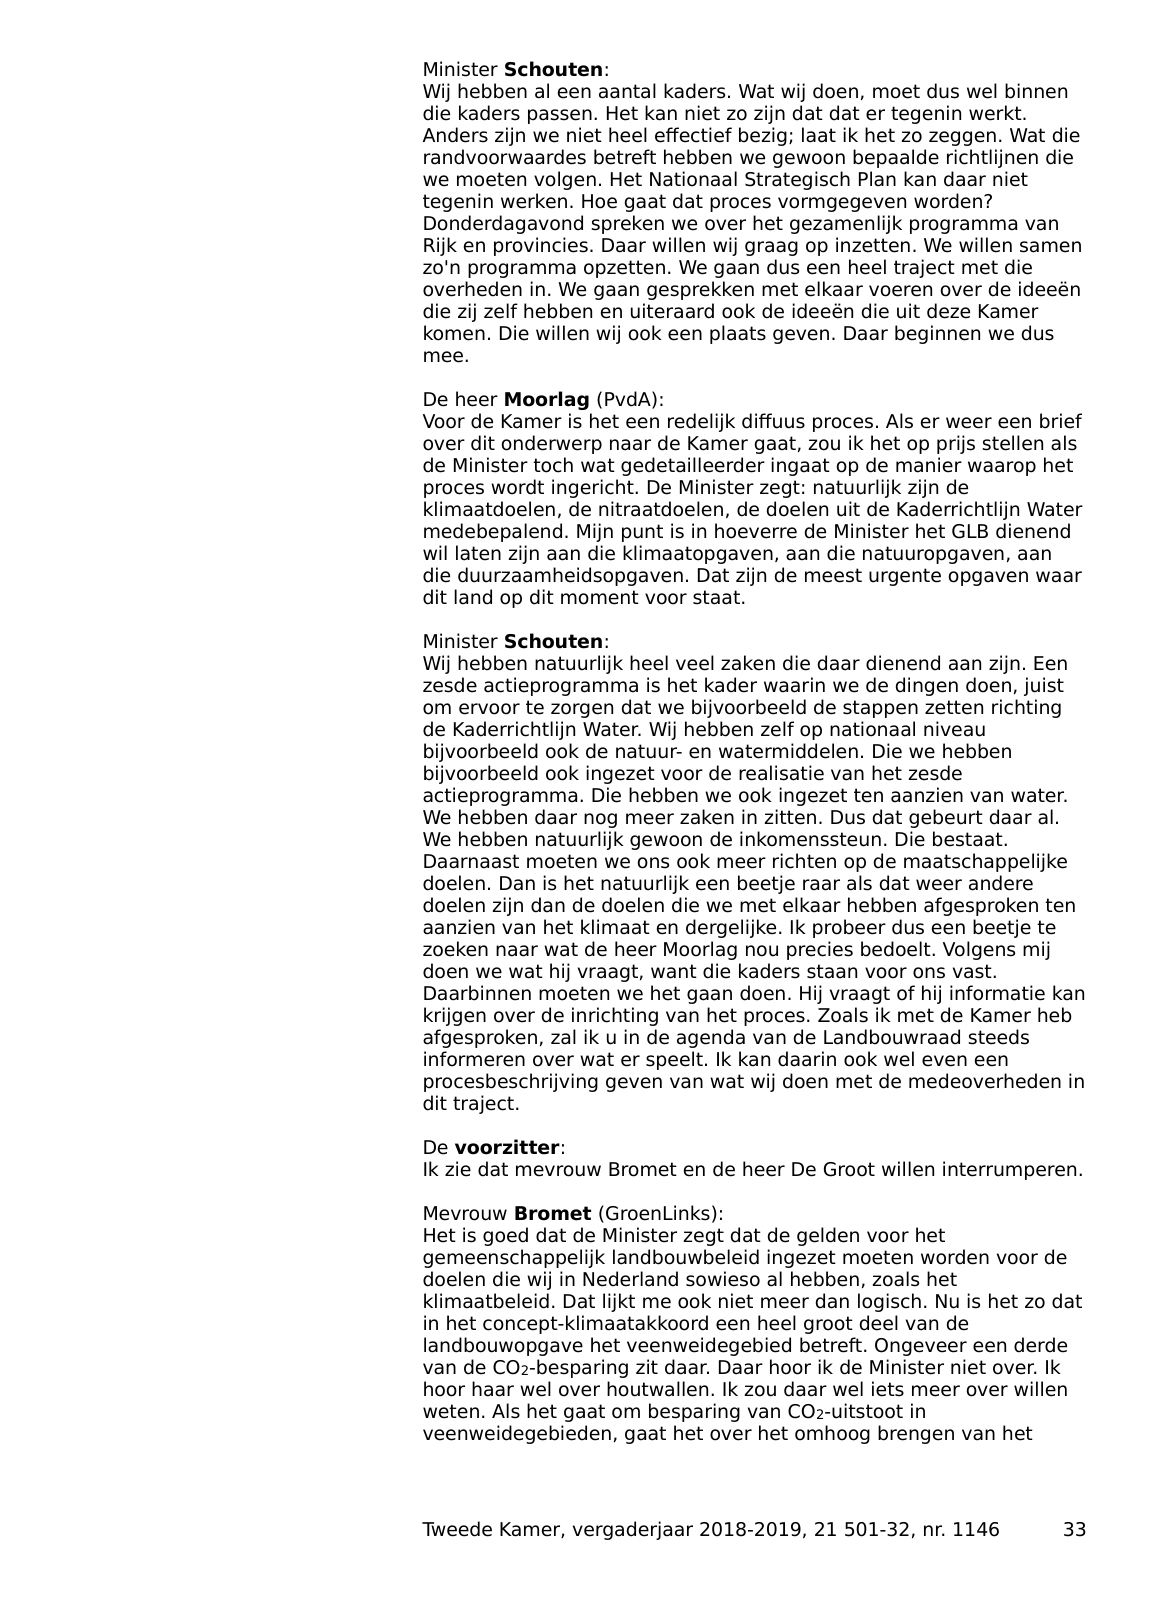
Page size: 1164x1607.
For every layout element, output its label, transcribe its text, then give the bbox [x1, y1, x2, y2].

text Mevrouw Bromet (GroenLinks): [422, 1203, 1087, 1225]
text Wij hebben natuurlijk heel veel zaken die daar dienend aan zijn. Een zesde actieprogramma is het kader waarin we de dingen doen, juist om ervoor te zorgen dat we bijvoorbeeld de stappen zetten richting de Kaderrichtlijn Water. Wij hebben zelf op nationaal niveau bijvoorbeeld ook de natuur- en watermiddelen. Die we hebben bijvoorbeeld ook ingezet voor de realisatie van het zesde actieprogramma. Die hebben we ook ingezet ten aanzien van water. We hebben daar nog meer zaken in zitten. Dus dat gebeurt daar al. We hebben natuurlijk gewoon de inkomenssteun. Die bestaat. Daarnaast moeten we ons ook meer richten op de maatschappelijke doelen. Dan is het natuurlijk een beetje raar als dat weer andere doelen zijn dan de doelen die we met elkaar hebben afgesproken ten aanzien van het klimaat en dergelijke. Ik probeer dus een beetje te zoeken naar wat de heer Moorlag nou precies bedoelt. Volgens mij doen we wat hij vraagt, want die kaders staan voor ons vast. Daarbinnen moeten we het gaan doen. Hij vraagt of hij informatie kan krijgen over de inrichting van het proces. Zoals ik met de Kamer heb afgesproken, zal ik u in de agenda van de Landbouwraad steeds informeren over wat er speelt. Ik kan daarin ook wel even een procesbeschrijving geven van wat wij doen met de medeoverheden in dit traject. [422, 653, 1087, 1114]
text De heer Moorlag (PvdA): [422, 389, 1087, 411]
text Ik zie dat mevrouw Bromet en de heer De Groot willen interrumperen. [422, 1159, 1087, 1181]
text Wij hebben al een aantal kaders. Wat wij doen, moet dus wel binnen die kaders passen. Het kan niet zo zijn dat dat er tegenin werkt. Anders zijn we niet heel effectief bezig; laat ik het zo zeggen. Wat die randvoorwaardes betreft hebben we gewoon bepaalde richtlijnen die we moeten volgen. Het Nationaal Strategisch Plan kan daar niet tegenin werken. Hoe gaat dat proces vormgegeven worden? Donderdagavond spreken we over het gezamenlijk programma van Rijk en provincies. Daar willen wij graag op inzetten. We willen samen zo'n programma opzetten. We gaan dus een heel traject met die overheden in. We gaan gesprekken met elkaar voeren over de ideeën die zij zelf hebben en uiteraard ook de ideeën die uit deze Kamer komen. Die willen wij ook een plaats geven. Daar beginnen we dus mee. [422, 81, 1087, 367]
text De voorzitter: [422, 1137, 1087, 1159]
text Minister Schouten: [422, 59, 1087, 81]
text Minister Schouten: [422, 631, 1087, 653]
text Het is goed dat de Minister zegt dat de gelden voor het gemeenschappelijk landbouwbeleid ingezet moeten worden voor de doelen die wij in Nederland sowieso al hebben, zoals het klimaatbeleid. Dat lijkt me ook niet meer dan logisch. Nu is het zo dat in het concept-klimaatakkoord een heel groot deel van de landbouwopgave het veenweidegebied betreft. Ongeveer een derde van de CO2-besparing zit daar. Daar hoor ik de Minister niet over. Ik hoor haar wel over houtwallen. Ik zou daar wel iets meer over willen weten. Als het gaat om besparing van CO2-uitstoot in veenweidegebieden, gaat het over het omhoog brengen van het [422, 1225, 1087, 1444]
text Voor de Kamer is het een redelijk diffuus proces. Als er weer een brief over dit onderwerp naar de Kamer gaat, zou ik het op prijs stellen als de Minister toch wat gedetailleerder ingaat op de manier waarop het proces wordt ingericht. De Minister zegt: natuurlijk zijn de klimaatdoelen, de nitraatdoelen, de doelen uit de Kaderrichtlijn Water medebepalend. Mijn punt is in hoeverre de Minister het GLB dienend wil laten zijn aan die klimaatopgaven, aan die natuuropgaven, aan die duurzaamheidsopgaven. Dat zijn de meest urgente opgaven waar dit land op dit moment voor staat. [422, 411, 1087, 609]
